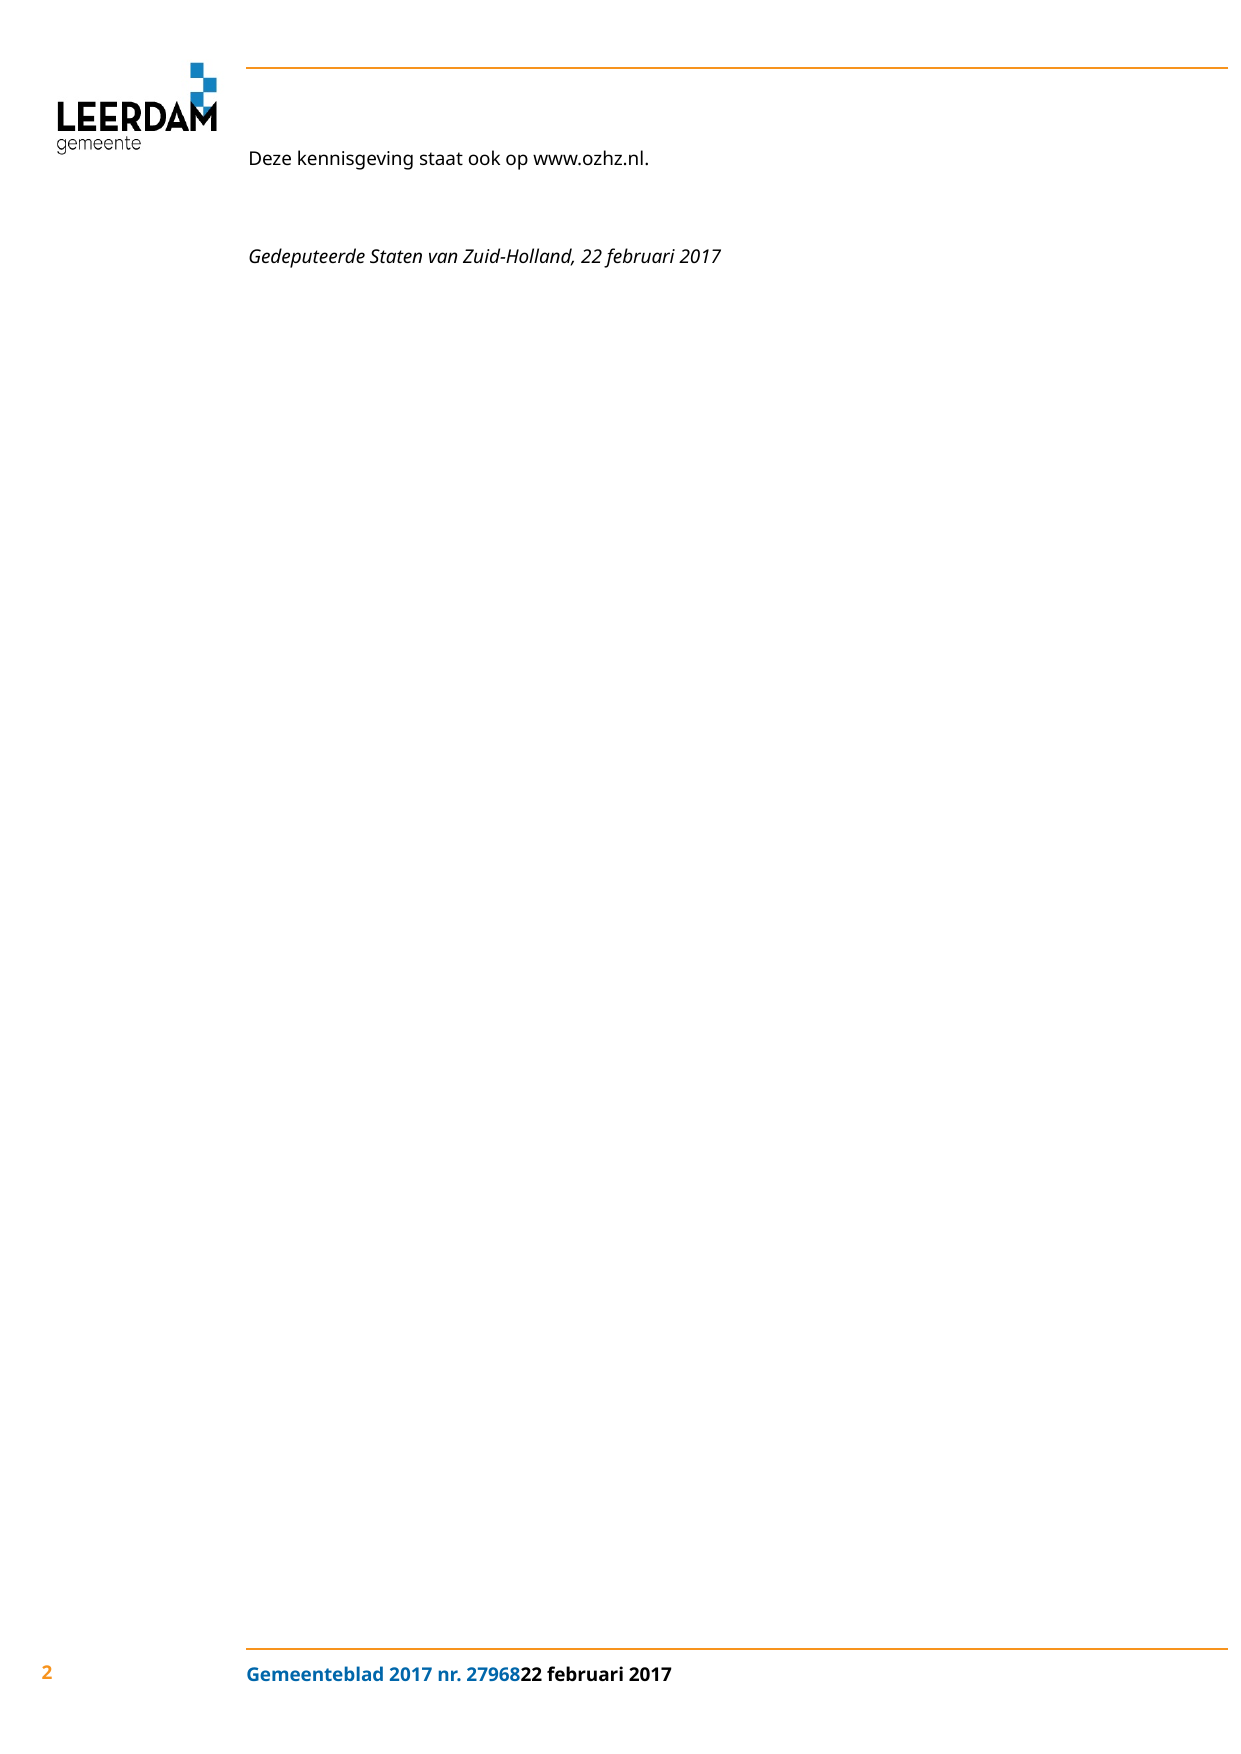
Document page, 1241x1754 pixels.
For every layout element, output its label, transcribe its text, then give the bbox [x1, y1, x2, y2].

text Gedeputeerde Staten van Zuid-Holland, 22 februari 2017 [248, 243, 1152, 269]
text Deze kennisgeving staat ook op www.ozhz.nl. [248, 145, 1152, 171]
picture [41, 47, 231, 172]
